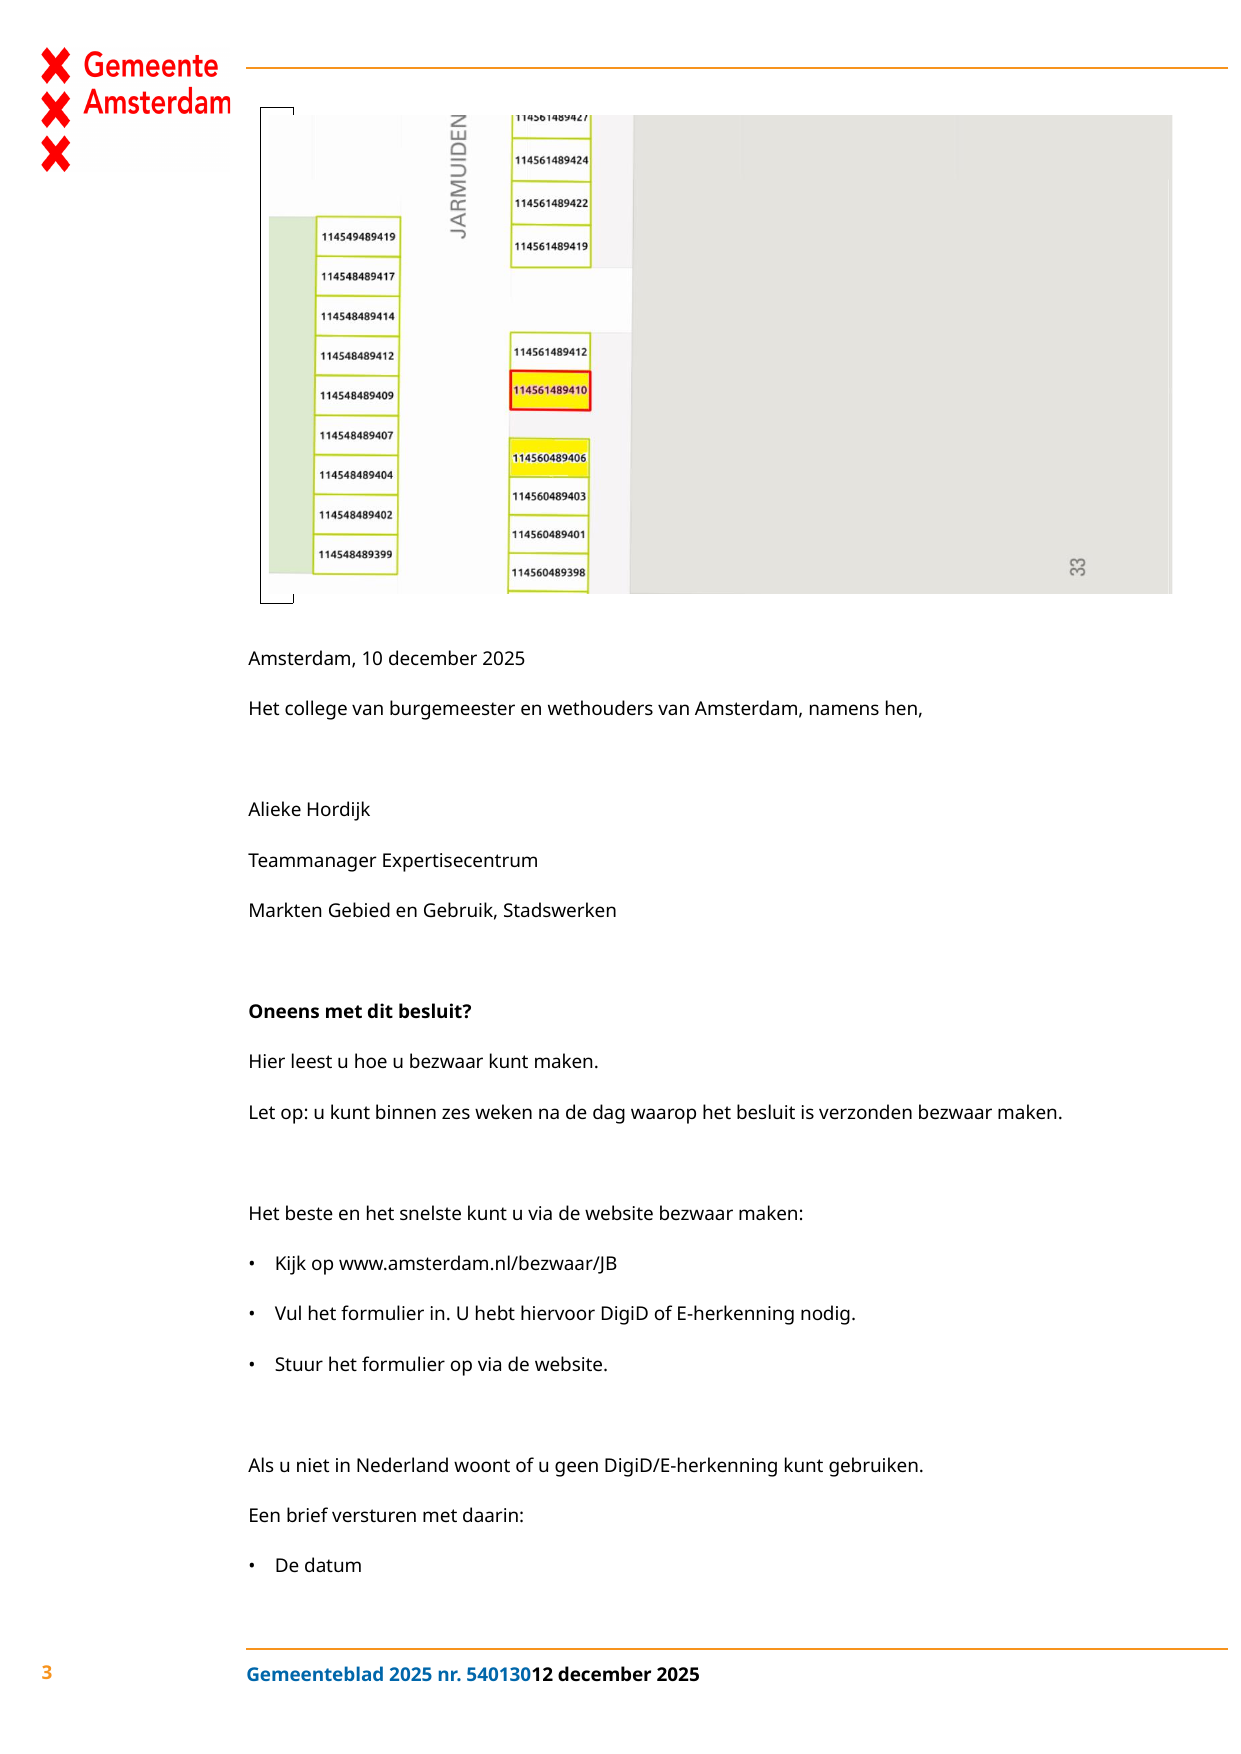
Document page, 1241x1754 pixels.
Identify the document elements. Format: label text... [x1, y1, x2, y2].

text Amsterdam, 10 december 2025 [248, 645, 1152, 671]
text • Vul het formulier in. U hebt hiervoor DigiD of E-herkenning nodig. [248, 1301, 1152, 1326]
text Alieke Hordijk [248, 796, 1152, 822]
picture [41, 47, 231, 172]
text Een brief versturen met daarin: [248, 1502, 1152, 1528]
picture [268, 115, 1173, 594]
text • Kijk op www.amsterdam.nl/bezwaar/JB [248, 1250, 1152, 1276]
text Let op: u kunt binnen zes weken na de dag waarop het besluit is verzonden bezwaar maken. [248, 1099, 1152, 1125]
text • De datum [248, 1553, 1152, 1578]
text Oneens met dit besluit? [248, 998, 1152, 1024]
text Teammanager Expertisecentrum [248, 847, 1152, 873]
text Als u niet in Nederland woont of u geen DigiD/E-herkenning kunt gebruiken. [248, 1452, 1152, 1478]
text Hier leest u hoe u bezwaar kunt maken. [248, 1048, 1152, 1074]
text Markten Gebied en Gebruik, Stadswerken [248, 897, 1152, 923]
text Het beste en het snelste kunt u via de website bezwaar maken: [248, 1200, 1152, 1226]
text • Stuur het formulier op via de website. [248, 1351, 1152, 1377]
text Het college van burgemeester en wethouders van Amsterdam, namens hen, [248, 696, 1152, 721]
